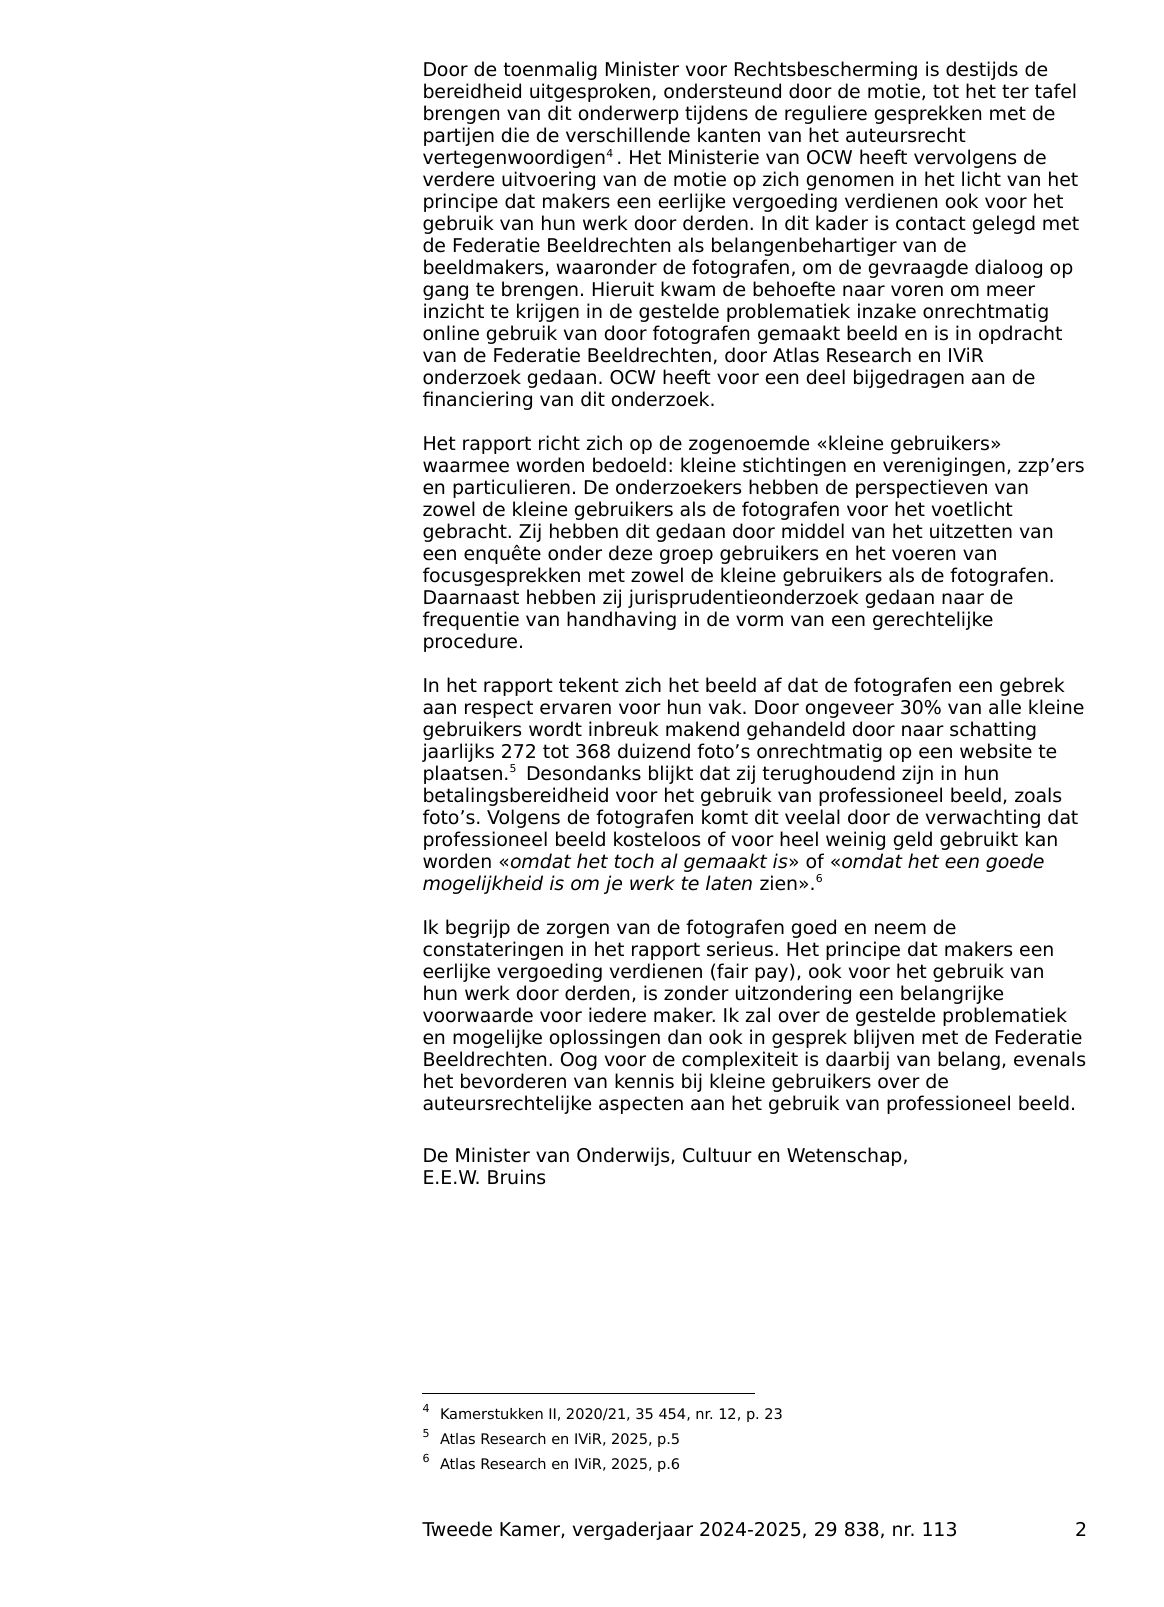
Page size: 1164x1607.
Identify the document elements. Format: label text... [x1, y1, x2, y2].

text Ik begrijp de zorgen van de fotografen goed en neem de constateringen in het rapport serieus. Het principe dat makers een eerlijke vergoeding verdienen (fair pay), ook voor het gebruik van hun werk door derden, is zonder uitzondering een belangrijke voorwaarde voor iedere maker. Ik zal over de gestelde problematiek en mogelijke oplossingen dan ook in gesprek blijven met de Federatie Beeldrechten. Oog voor de complexiteit is daarbij van belang, evenals het bevorderen van kennis bij kleine gebruikers over de auteursrechtelijke aspecten aan het gebruik van professioneel beeld. [422, 917, 1087, 1115]
text Door de toenmalig Minister voor Rechtsbescherming is destijds de bereidheid uitgesproken, ondersteund door de motie, tot het ter tafel brengen van dit onderwerp tijdens de reguliere gesprekken met de partijen die de verschillende kanten van het auteursrecht vertegenwoordigen. Het Ministerie van OCW heeft vervolgens de verdere uitvoering van de motie op zich genomen in het licht van het principe dat makers een eerlijke vergoeding verdienen ook voor het gebruik van hun werk door derden. In dit kader is contact gelegd met de Federatie Beeldrechten als belangenbehartiger van de beeldmakers, waaronder de fotografen, om de gevraagde dialoog op gang te brengen. Hieruit kwam de behoefte naar voren om meer inzicht te krijgen in de gestelde problematiek inzake onrechtmatig online gebruik van door fotografen gemaakt beeld en is in opdracht van de Federatie Beeldrechten, door Atlas Research en IViR onderzoek gedaan. OCW heeft voor een deel bijgedragen aan de financiering van dit onderzoek. [422, 59, 1087, 411]
text Atlas Research en IViR, 2025, p.6 [422, 1452, 1087, 1474]
text Kamerstukken II, 2020/21, 35 454, nr. 12, p. 23 [422, 1402, 1087, 1424]
text Het rapport richt zich op de zogenoemde «kleine gebruikers» waarmee worden bedoeld: kleine stichtingen en verenigingen, zzp’ers en particulieren. De onderzoekers hebben de perspectieven van zowel de kleine gebruikers als de fotografen voor het voetlicht gebracht. Zij hebben dit gedaan door middel van het uitzetten van een enquête onder deze groep gebruikers en het voeren van focusgesprekken met zowel de kleine gebruikers als de fotografen. Daarnaast hebben zij jurisprudentieonderzoek gedaan naar de frequentie van handhaving in de vorm van een gerechtelijke procedure. [422, 433, 1087, 653]
text De Minister van Onderwijs, Cultuur en Wetenschap, E.E.W. Bruins [422, 1145, 1087, 1189]
text Atlas Research en IViR, 2025, p.5 [422, 1427, 1087, 1449]
text In het rapport tekent zich het beeld af dat de fotografen een gebrek aan respect ervaren voor hun vak. Door ongeveer 30% van alle kleine gebruikers wordt inbreuk makend gehandeld door naar schatting jaarlijks 272 tot 368 duizend foto’s onrechtmatig op een website te plaatsen. Desondanks blijkt dat zij terughoudend zijn in hun betalingsbereidheid voor het gebruik van professioneel beeld, zoals foto’s. Volgens de fotografen komt dit veelal door de verwachting dat professioneel beeld kosteloos of voor heel weinig geld gebruikt kan worden «omdat het toch al gemaakt is» of «omdat het een goede mogelijkheid is om je werk te laten zien». [422, 675, 1087, 895]
